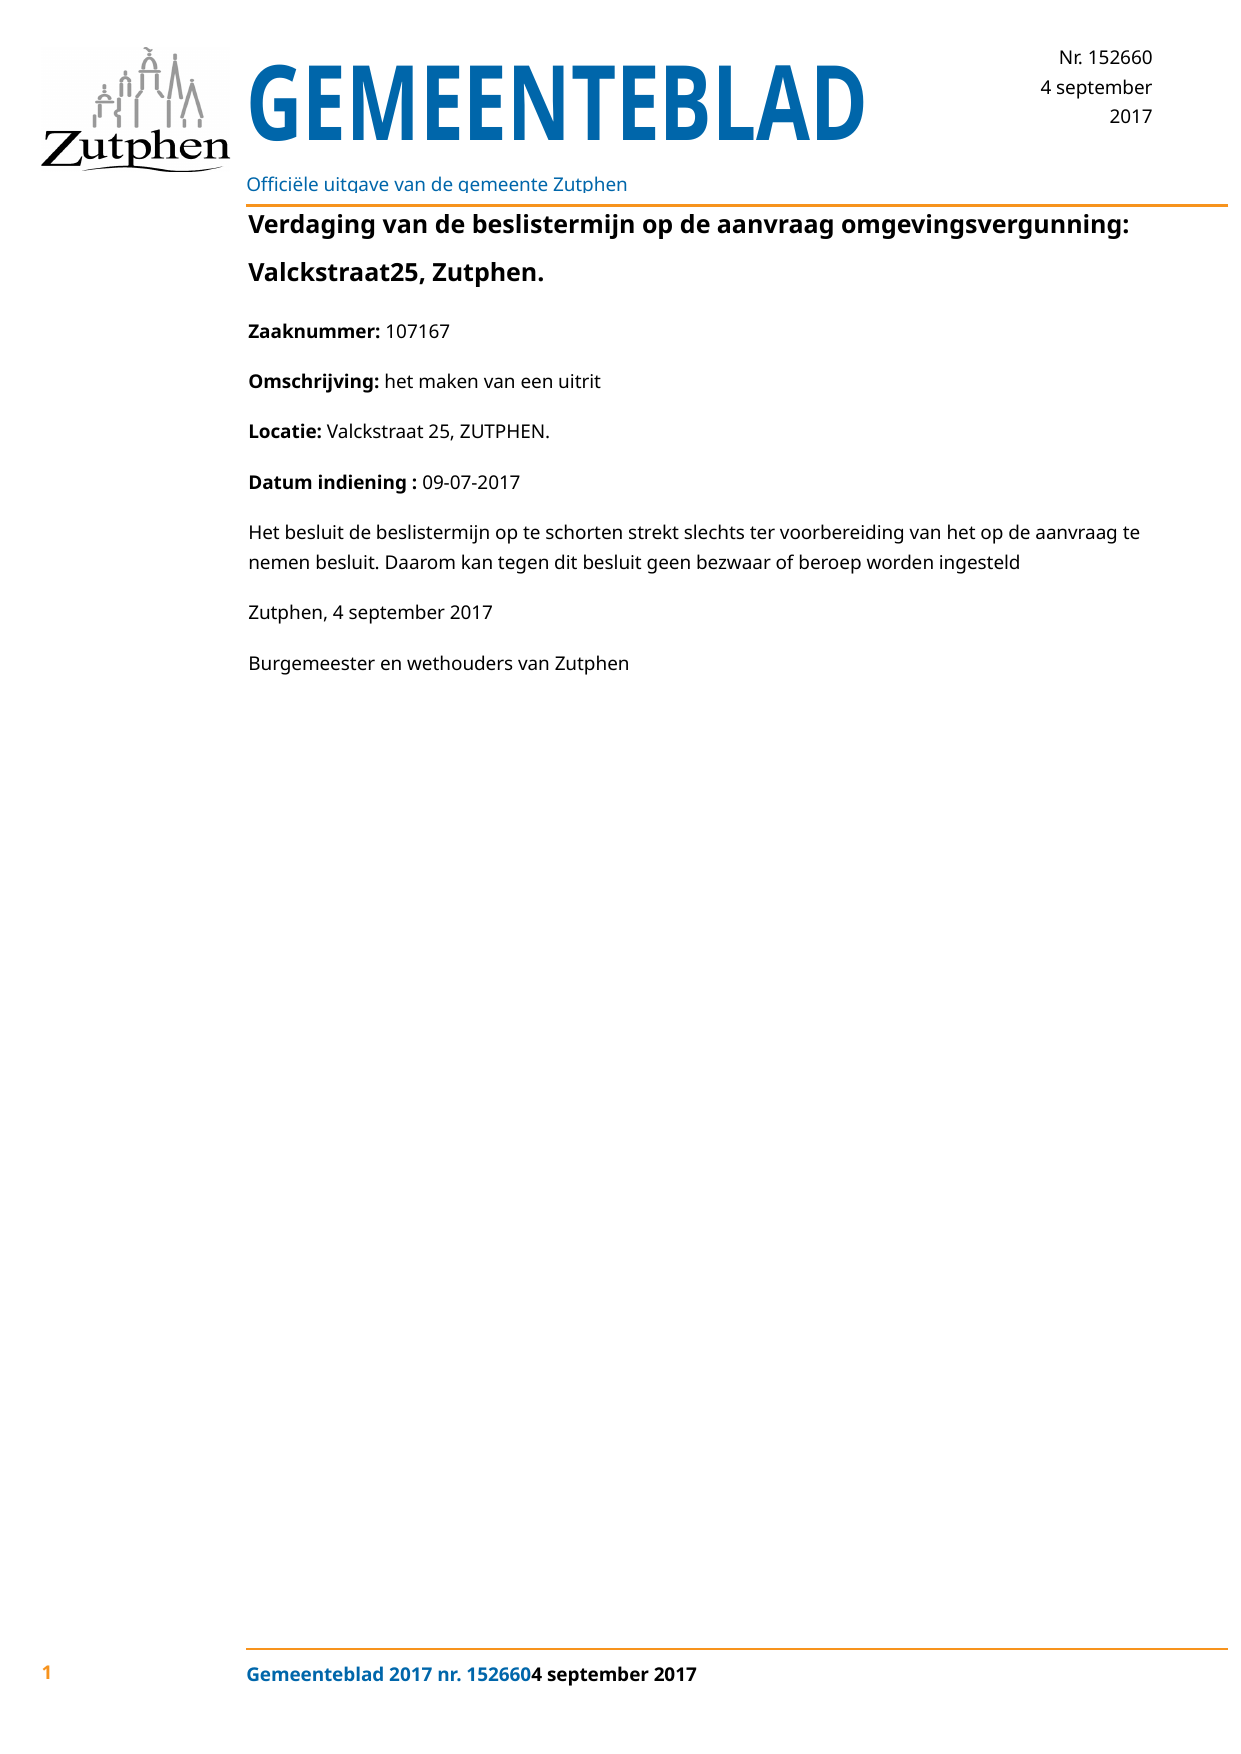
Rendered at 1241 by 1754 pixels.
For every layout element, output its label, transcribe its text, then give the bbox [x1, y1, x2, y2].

text Datum indiening : 09-07-2017 [248, 469, 1152, 495]
text Locatie: Valckstraat 25, ZUTPHEN. [248, 419, 1152, 444]
text Zaaknummer: 107167 [248, 318, 1152, 344]
text Burgemeester en wethouders van Zutphen [248, 650, 1152, 676]
text Zutphen, 4 september 2017 [248, 599, 1152, 625]
text Omschrijving: het maken van een uitrit [248, 368, 1152, 394]
text Verdaging van de beslistermijn op de aanvraag omgevingsvergunning: Valckstraat25, Zutphen. [248, 207, 1152, 288]
picture [41, 47, 231, 172]
text Het besluit de beslistermijn op te schorten strekt slechts ter voorbereiding van het op de aanvraag te nemen besluit. Daarom kan tegen dit besluit geen bezwaar of beroep worden ingesteld [248, 519, 1152, 575]
